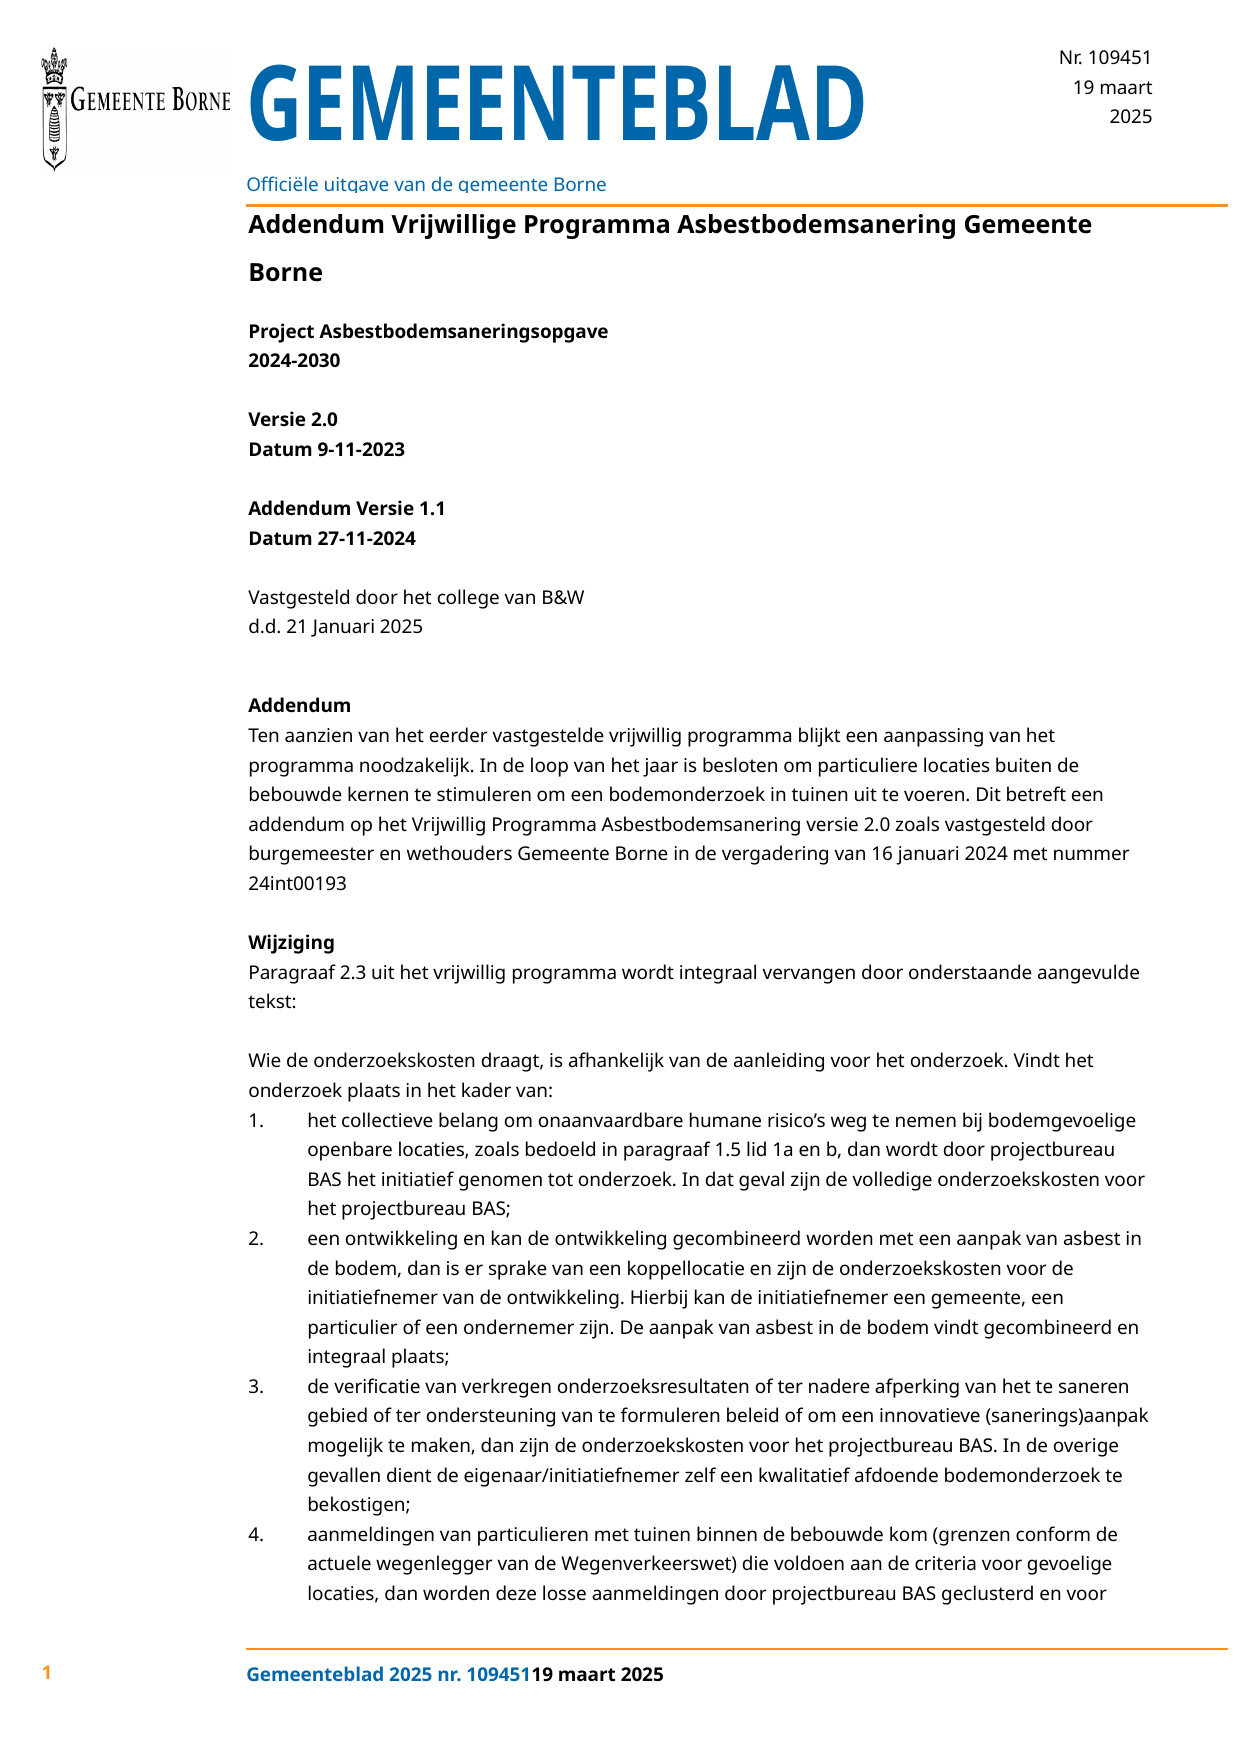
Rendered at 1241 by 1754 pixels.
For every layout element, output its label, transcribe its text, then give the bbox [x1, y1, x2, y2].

text Datum 27-11-2024 [248, 525, 1152, 551]
text Addendum Versie 1.1 [248, 495, 1152, 521]
text Ten aanzien van het eerder vastgestelde vrijwillig programma blijkt een aanpassing van het programma noodzakelijk. In de loop van het jaar is besloten om particuliere locaties buiten de bebouwde kernen te stimuleren om een bodemonderzoek in tuinen uit te voeren. Dit betreft een addendum op het Vrijwillig Programma Asbestbodemsanering versie 2.0 zoals vastgesteld door burgemeester en wethouders Gemeente Borne in de vergadering van 16 januari 2024 met nummer 24int00193 [248, 722, 1152, 896]
text Vastgesteld door het college van B&W [248, 584, 1152, 610]
list aanmeldingen van particulieren met tuinen binnen de bebouwde kom (grenzen conform de actuele wegenlegger van de Wegenverkeerswet) die voldoen aan de criteria voor gevoelige locaties, dan worden deze losse aanmeldingen door projectbureau BAS geclusterd en voor [248, 1521, 1152, 1606]
list het collectieve belang om onaanvaardbare humane risico’s weg te nemen bij bodemgevoelige openbare locaties, zoals bedoeld in paragraaf 1.5 lid 1a en b, dan wordt door projectbureau BAS het initiatief genomen tot onderzoek. In dat geval zijn de volledige onderzoekskosten voor het projectbureau BAS; [248, 1107, 1152, 1221]
text Paragraaf 2.3 uit het vrijwillig programma wordt integraal vervangen door onderstaande aangevulde tekst: [248, 959, 1152, 1014]
list een ontwikkeling en kan de ontwikkeling gecombineerd worden met een aanpak van asbest in de bodem, dan is er sprake van een koppellocatie en zijn de onderzoekskosten voor de initiatiefnemer van de ontwikkeling. Hierbij kan de initiatiefnemer een gemeente, een particulier of een ondernemer zijn. De aanpak van asbest in de bodem vindt gecombineerd en integraal plaats; [248, 1225, 1152, 1369]
text Wijziging [248, 929, 1152, 955]
text Project Asbestbodemsaneringsopgave [248, 318, 1152, 344]
text Addendum Vrijwillige Programma Asbestbodemsanering Gemeente Borne [248, 207, 1152, 288]
text Versie 2.0 [248, 407, 1152, 432]
text Wie de onderzoekskosten draagt, is afhankelijk van de aanleiding voor het onderzoek. Vindt het onderzoek plaats in het kader van: [248, 1048, 1152, 1103]
text Addendum [248, 693, 1152, 718]
text Datum 9-11-2023 [248, 436, 1152, 462]
picture [41, 47, 231, 172]
text d.d. 21 Januari 2025 [248, 614, 1152, 639]
text 2024-2030 [248, 347, 1152, 373]
list de verificatie van verkregen onderzoeksresultaten of ter nadere afperking van het te saneren gebied of ter ondersteuning van te formuleren beleid of om een innovatieve (sanerings)aanpak mogelijk te maken, dan zijn de onderzoekskosten voor het projectbureau BAS. In de overige gevallen dient de eigenaar/initiatiefnemer zelf een kwalitatief afdoende bodemonderzoek te bekostigen; [248, 1373, 1152, 1517]
